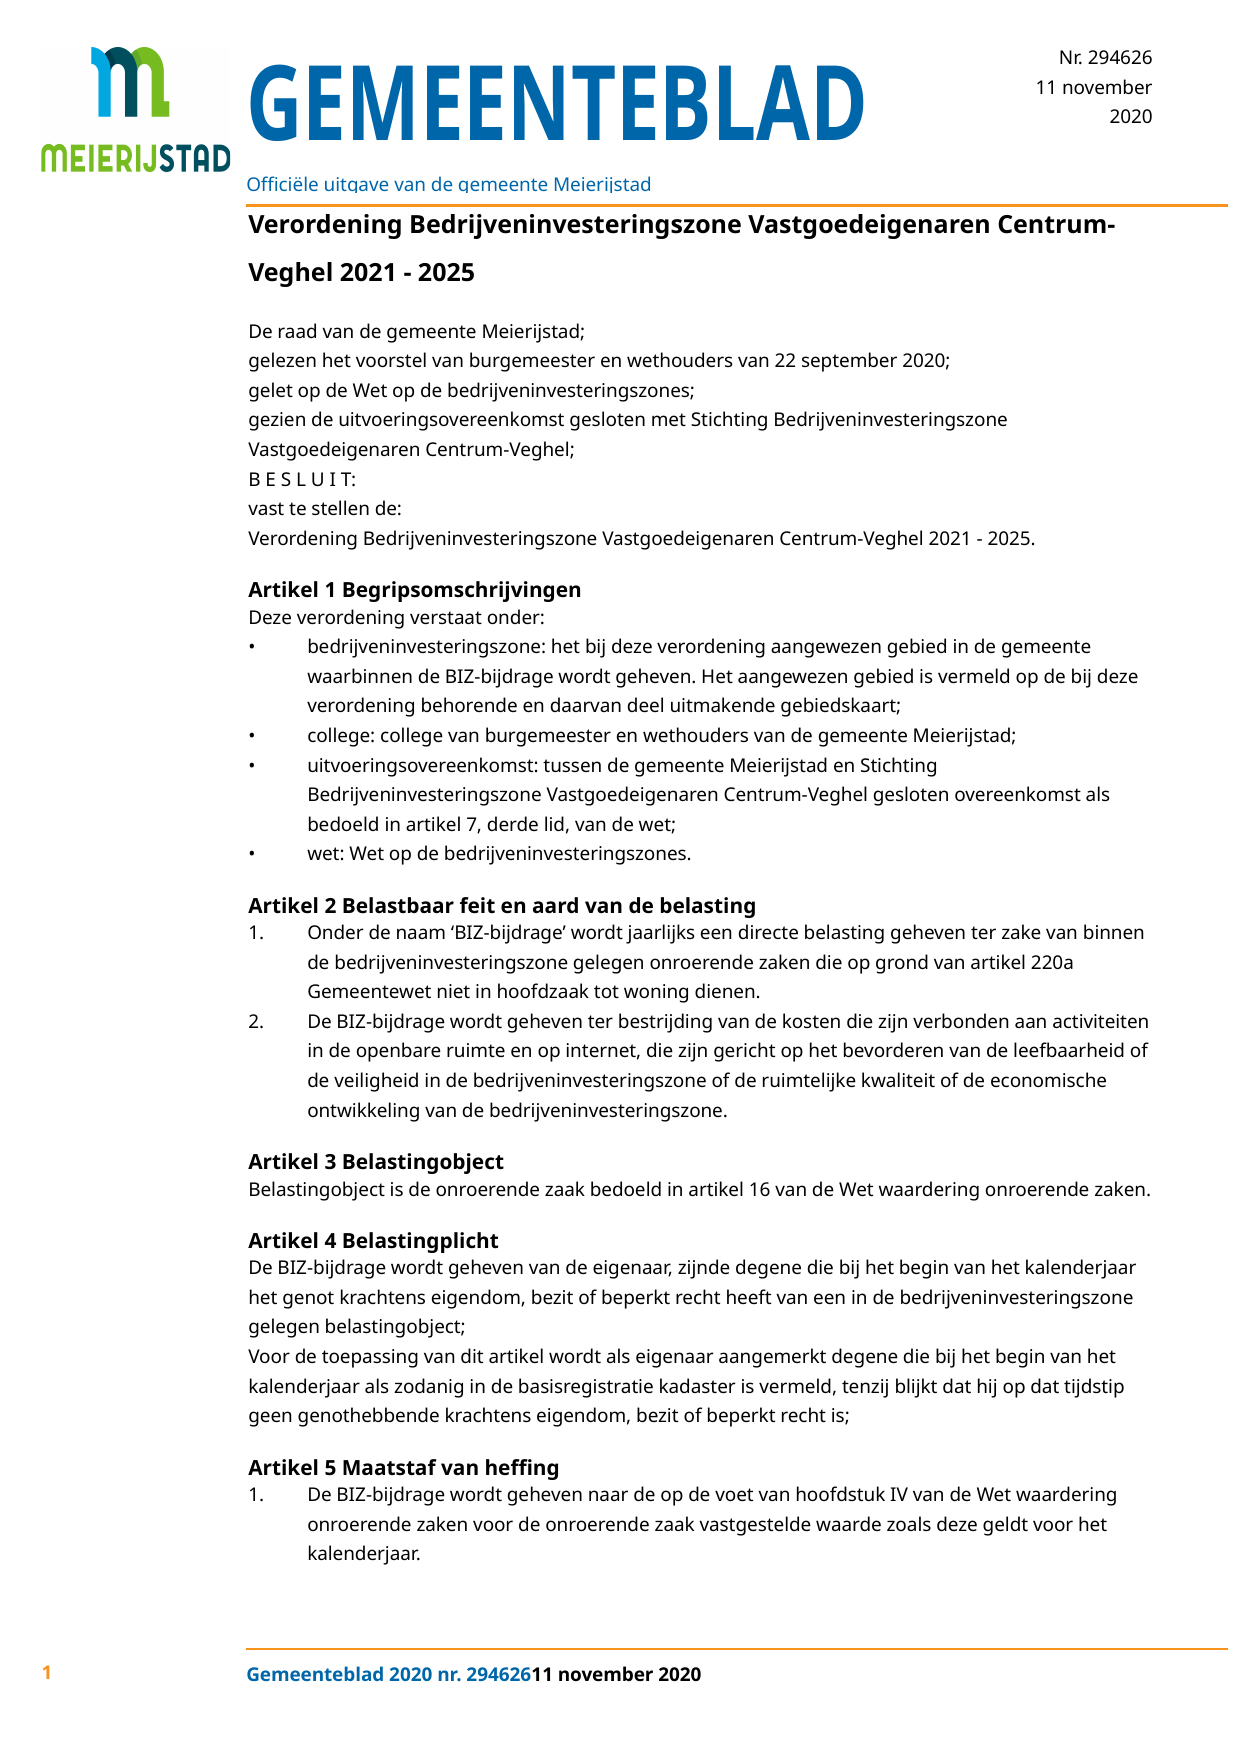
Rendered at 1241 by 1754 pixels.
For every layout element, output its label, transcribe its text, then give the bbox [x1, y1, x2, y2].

text gelet op de Wet op de bedrijveninvesteringszones; [248, 377, 1152, 403]
text Belastingobject is de onroerende zaak bedoeld in artikel 16 van de Wet waardering onroerende zaken. [248, 1176, 1152, 1201]
text Artikel 5 Maatstaf van heffing [248, 1453, 1152, 1481]
text vast te stellen de: [248, 495, 1152, 521]
list college: college van burgemeester en wethouders van de gemeente Meierijstad; [248, 722, 1152, 748]
list De BIZ-bijdrage wordt geheven ter bestrijding van de kosten die zijn verbonden aan activiteiten in de openbare ruimte en op internet, die zijn gericht op het bevorderen van de leefbaarheid of de veiligheid in de bedrijveninvesteringszone of de ruimtelijke kwaliteit of de economische ontwikkeling van de bedrijveninvesteringszone. [248, 1008, 1152, 1123]
text Artikel 1 Begripsomschrijvingen [248, 575, 1152, 604]
list wet: Wet op de bedrijveninvesteringszones. [248, 841, 1152, 866]
list Onder de naam ‘BIZ-bijdrage’ wordt jaarlijks een directe belasting geheven ter zake van binnen de bedrijveninvesteringszone gelegen onroerende zaken die op grond van artikel 220a Gemeentewet niet in hoofdzaak tot woning dienen. [248, 919, 1152, 1004]
text Artikel 4 Belastingplicht [248, 1226, 1152, 1254]
text Verordening Bedrijveninvesteringszone Vastgoedeigenaren Centrum-Veghel 2021 - 2025 [248, 207, 1152, 288]
text gezien de uitvoeringsovereenkomst gesloten met Stichting Bedrijveninvesteringszone Vastgoedeigenaren Centrum-Veghel; [248, 407, 1152, 462]
list De BIZ-bijdrage wordt geheven naar de op de voet van hoofdstuk IV van de Wet waardering onroerende zaken voor de onroerende zaak vastgestelde waarde zoals deze geldt voor het kalenderjaar. [248, 1481, 1152, 1566]
list bedrijveninvesteringszone: het bij deze verordening aangewezen gebied in de gemeente waarbinnen de BIZ-bijdrage wordt geheven. Het aangewezen gebied is vermeld op de bij deze verordening behorende en daarvan deel uitmakende gebiedskaart; [248, 633, 1152, 718]
text Voor de toepassing van dit artikel wordt als eigenaar aangemerkt degene die bij het begin van het kalenderjaar als zodanig in de basisregistratie kadaster is vermeld, tenzij blijkt dat hij op dat tijdstip geen genothebbende krachtens eigendom, bezit of beperkt recht is; [248, 1343, 1152, 1428]
text B E S L U I T: [248, 466, 1152, 492]
text gelezen het voorstel van burgemeester en wethouders van 22 september 2020; [248, 347, 1152, 373]
text Artikel 3 Belastingobject [248, 1147, 1152, 1176]
text Deze verordening verstaat onder: [248, 604, 1152, 629]
text De BIZ-bijdrage wordt geheven van de eigenaar, zijnde degene die bij het begin van het kalenderjaar het genot krachtens eigendom, bezit of beperkt recht heeft van een in de bedrijveninvesteringszone gelegen belastingobject; [248, 1254, 1152, 1339]
list uitvoeringsovereenkomst: tussen de gemeente Meierijstad en Stichting Bedrijveninvesteringszone Vastgoedeigenaren Centrum-Veghel gesloten overeenkomst als bedoeld in artikel 7, derde lid, van de wet; [248, 752, 1152, 837]
picture [41, 47, 231, 172]
text Artikel 2 Belastbaar feit en aard van de belasting [248, 891, 1152, 919]
text Verordening Bedrijveninvesteringszone Vastgoedeigenaren Centrum-Veghel 2021 - 2025. [248, 525, 1152, 551]
text De raad van de gemeente Meierijstad; [248, 318, 1152, 344]
